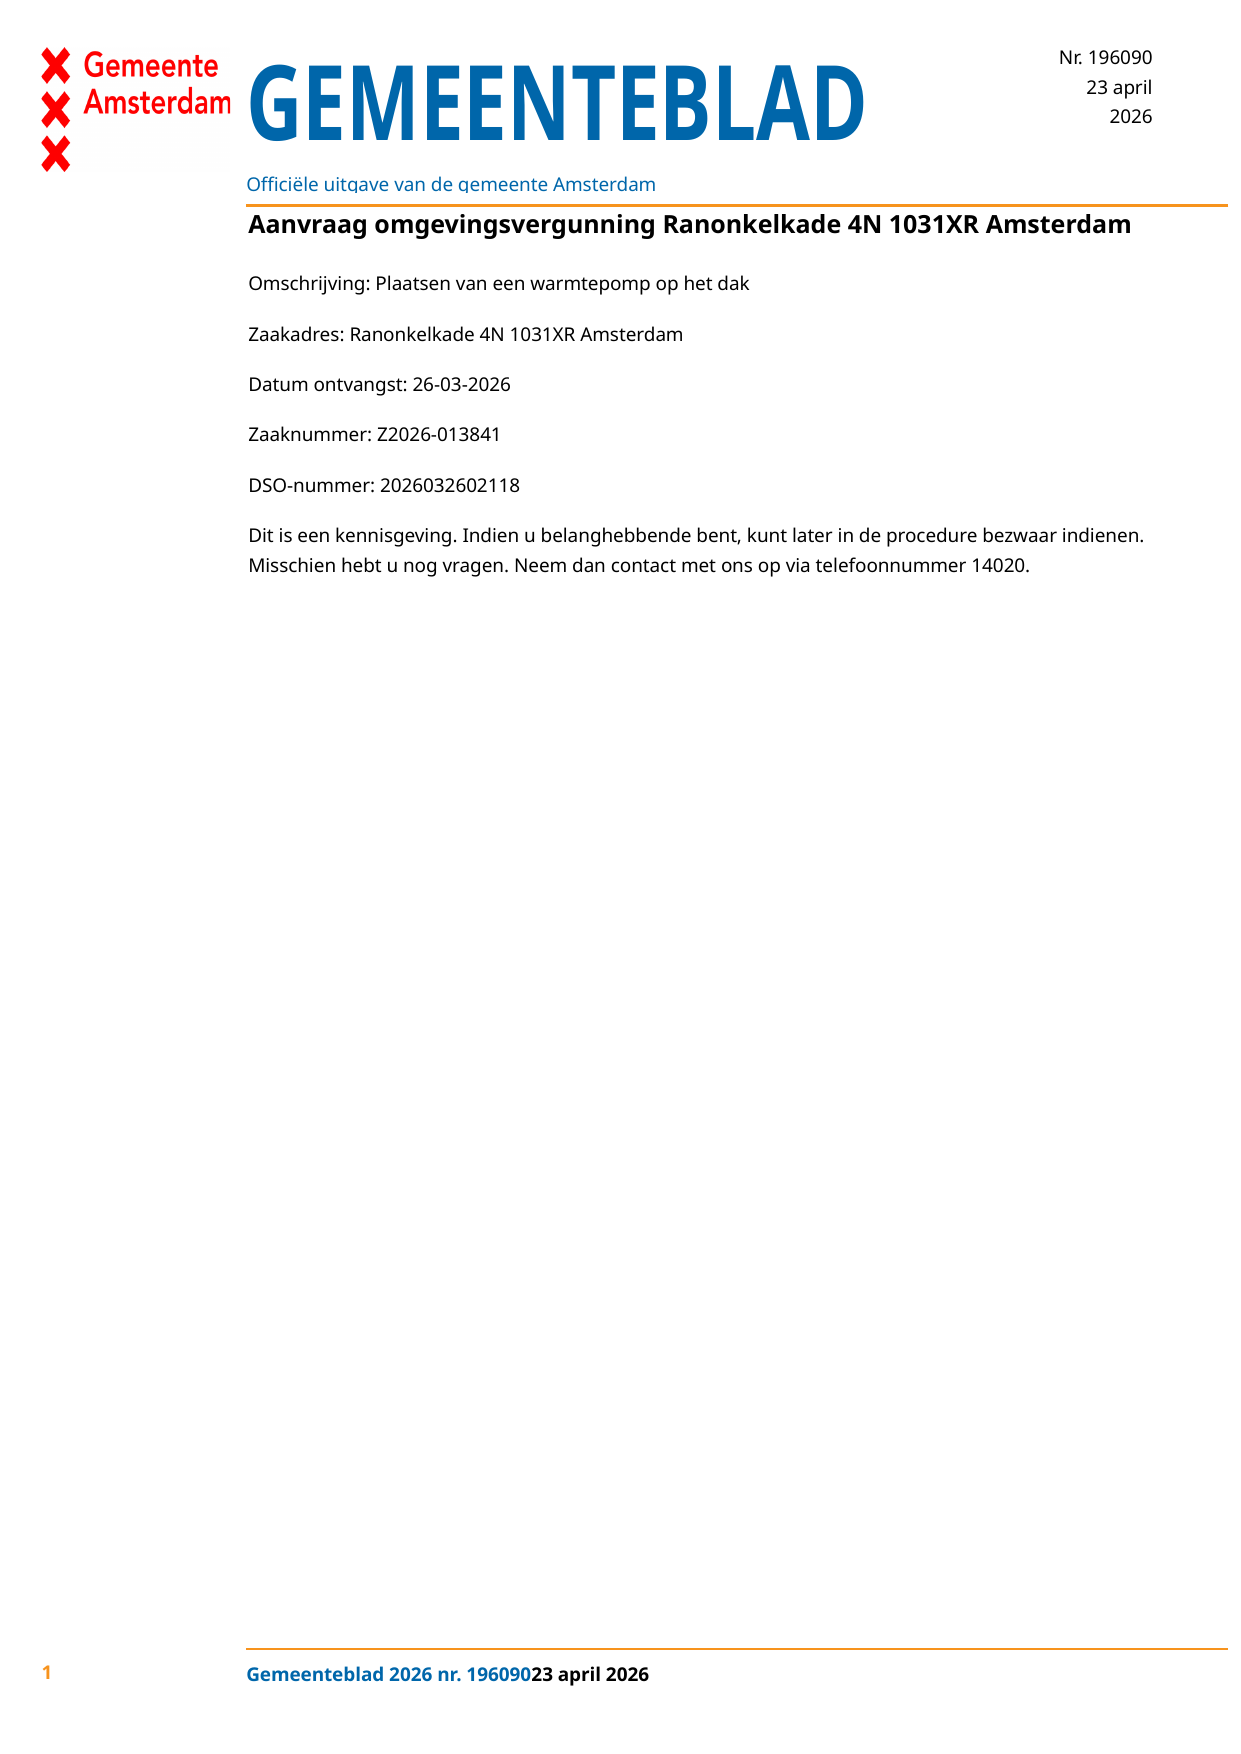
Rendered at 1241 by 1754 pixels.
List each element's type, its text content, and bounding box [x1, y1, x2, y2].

text Dit is een kennisgeving. Indien u belanghebbende bent, kunt later in de procedure bezwaar indienen. Misschien hebt u nog vragen. Neem dan contact met ons op via telefoonnummer 14020. [248, 522, 1152, 578]
picture [41, 47, 231, 172]
text DSO-nummer: 2026032602118 [248, 472, 1152, 498]
text Datum ontvangst: 26-03-2026 [248, 371, 1152, 397]
text Omschrijving: Plaatsen van een warmtepomp op het dak [248, 270, 1152, 296]
text Aanvraag omgevingsvergunning Ranonkelkade 4N 1031XR Amsterdam [248, 207, 1152, 241]
text Zaakadres: Ranonkelkade 4N 1031XR Amsterdam [248, 321, 1152, 346]
text Zaaknummer: Z2026-013841 [248, 422, 1152, 447]
